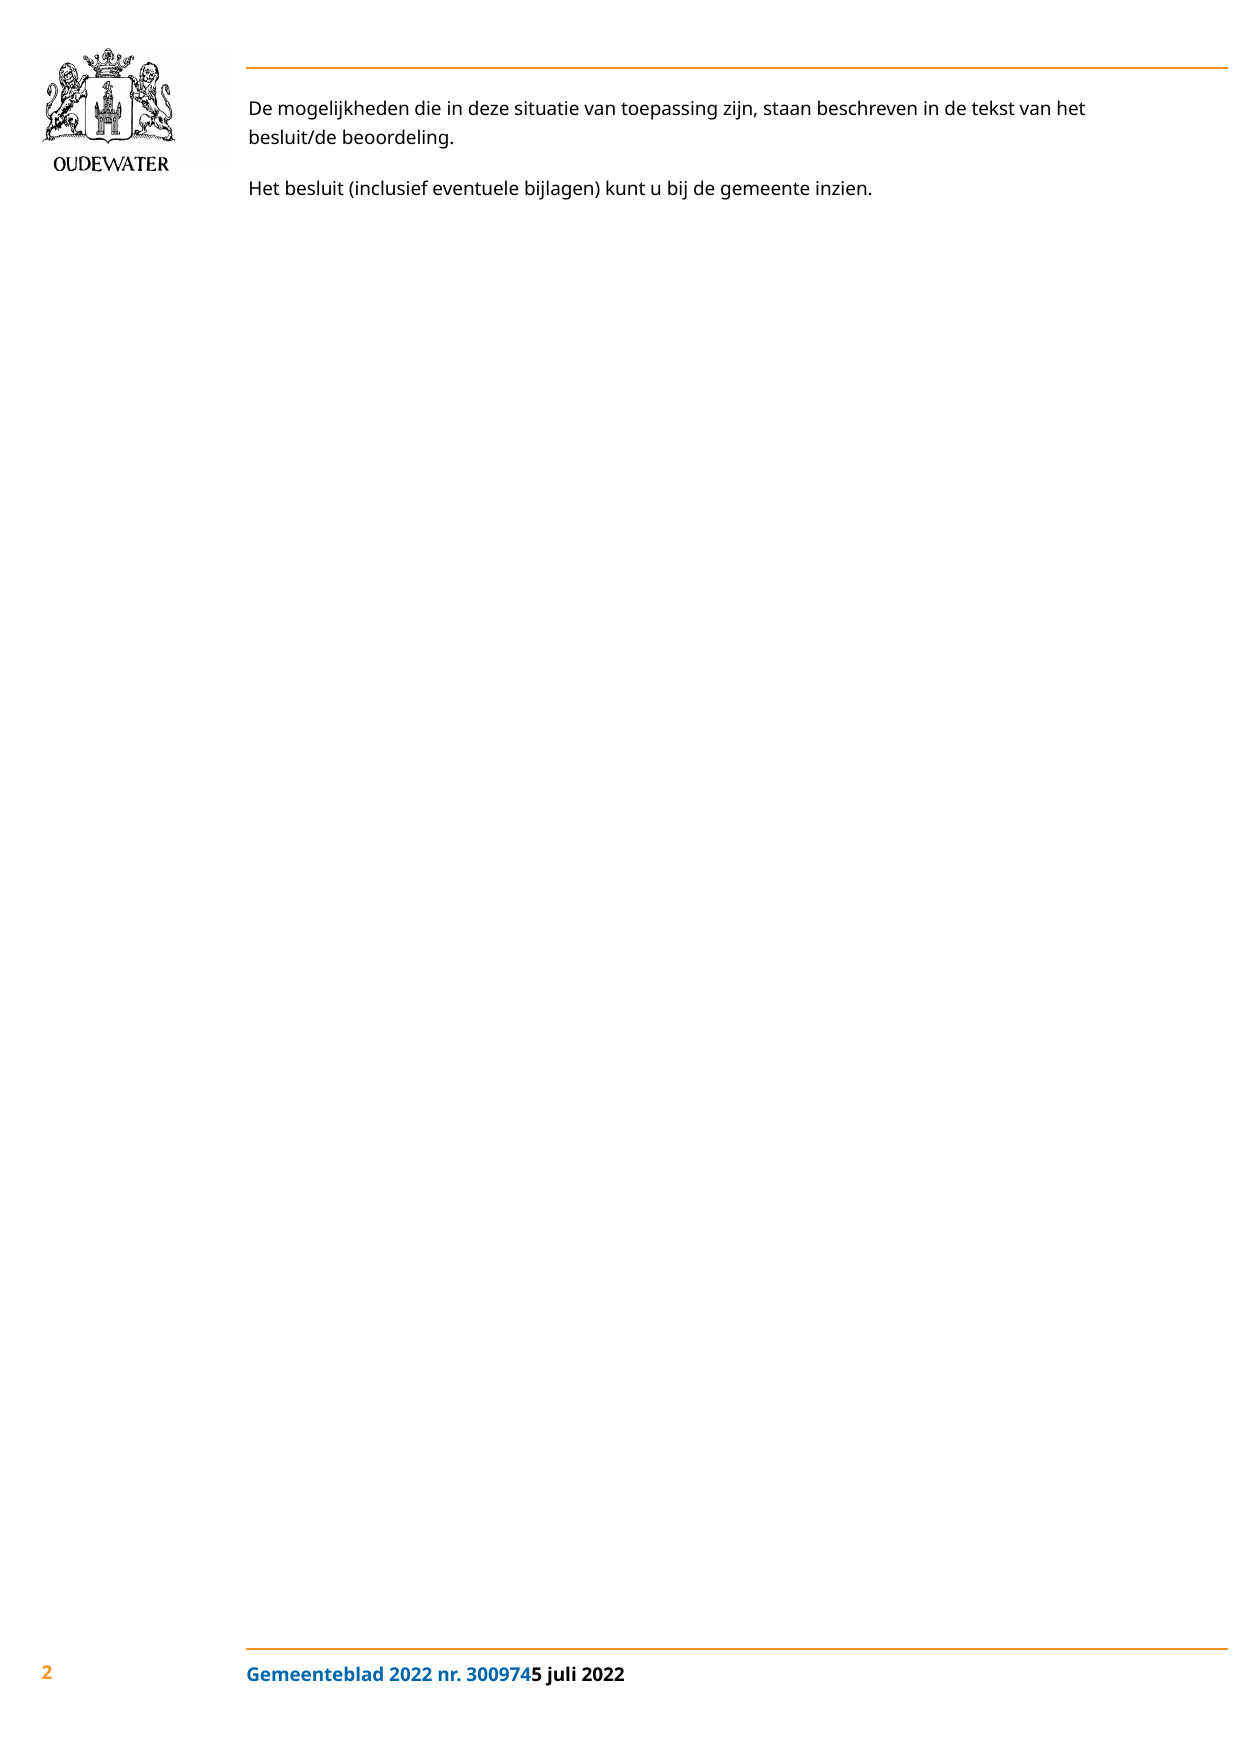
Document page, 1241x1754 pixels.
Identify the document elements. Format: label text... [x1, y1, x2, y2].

text De mogelijkheden die in deze situatie van toepassing zijn, staan beschreven in de tekst van het besluit/de beoordeling. [248, 95, 1152, 150]
text Het besluit (inclusief eventuele bijlagen) kunt u bij de gemeente inzien. [248, 175, 1152, 201]
picture [41, 47, 231, 172]
